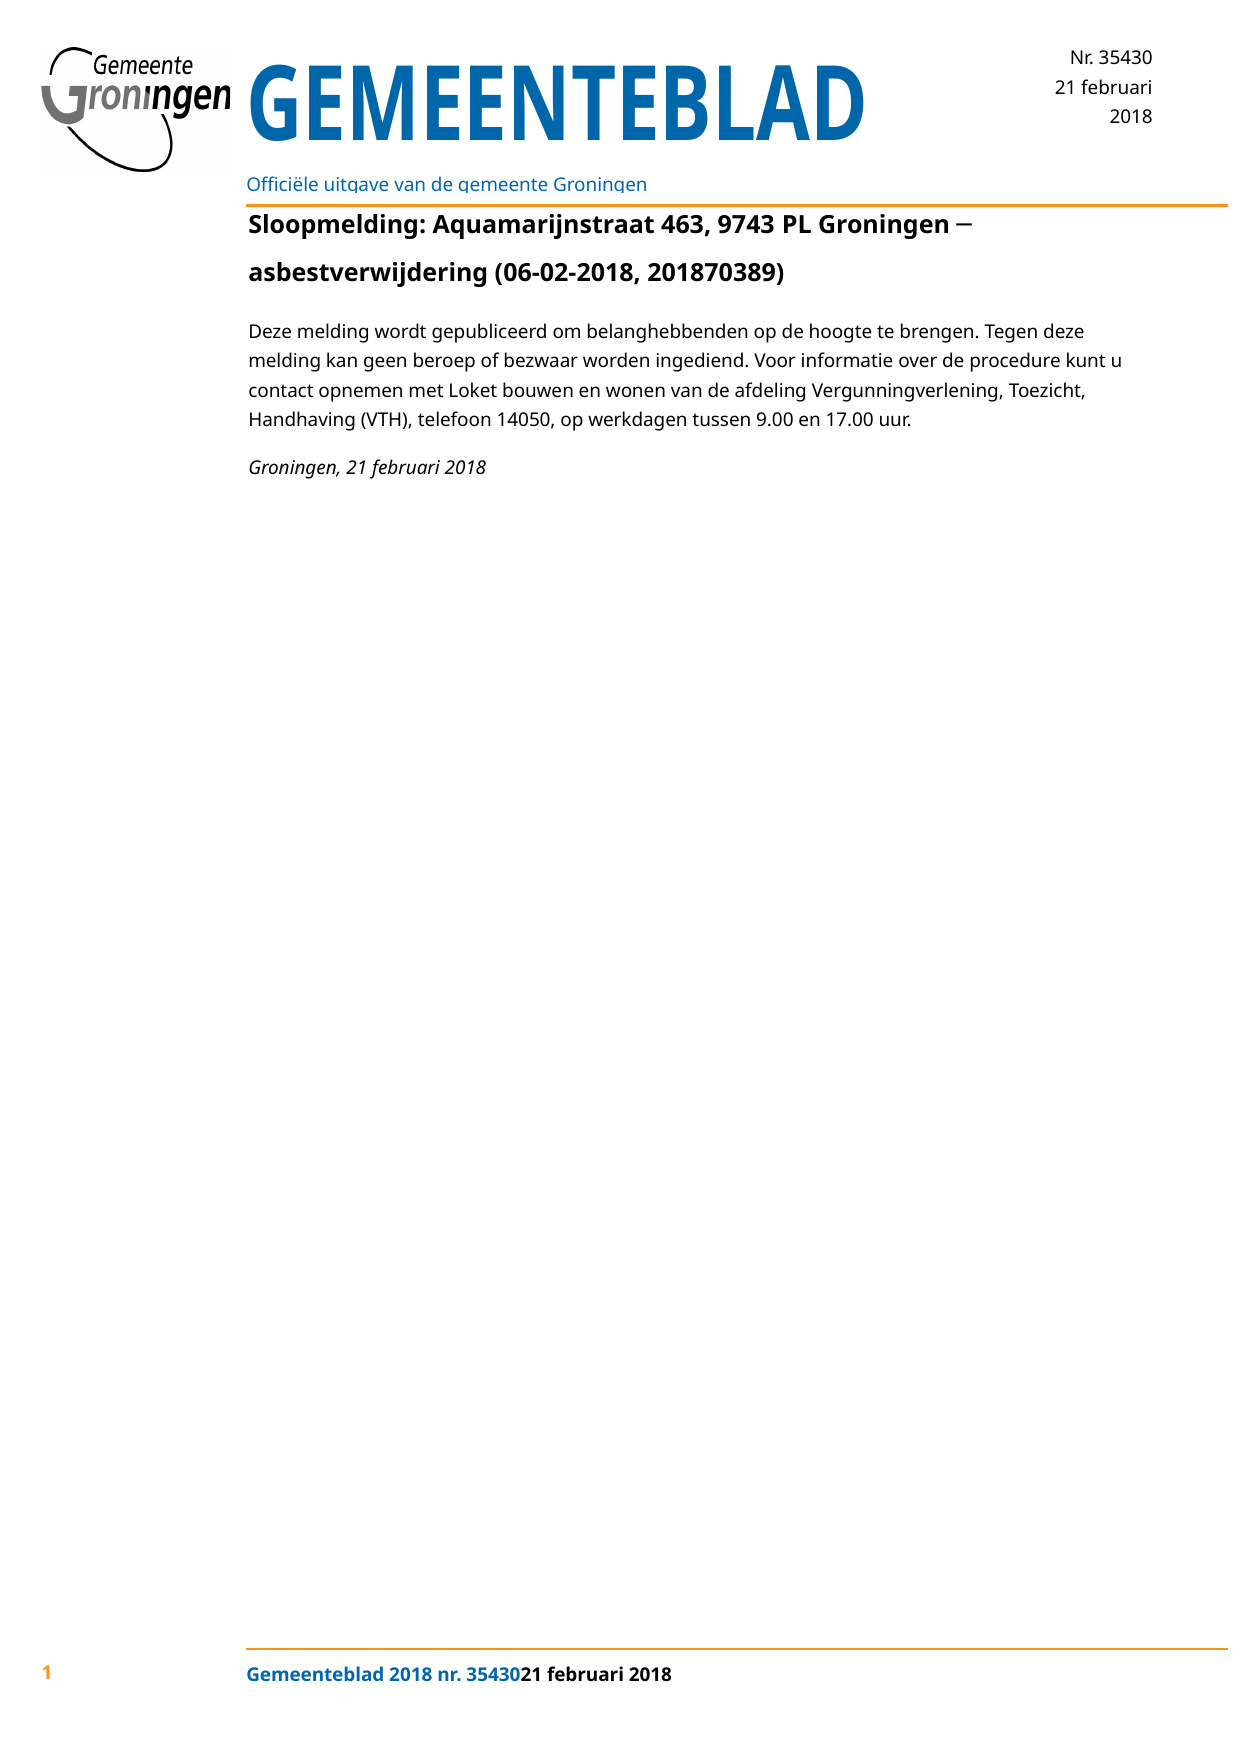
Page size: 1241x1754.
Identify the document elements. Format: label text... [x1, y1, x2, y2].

text Deze melding wordt gepubliceerd om belanghebbenden op de hoogte te brengen. Tegen deze melding kan geen beroep of bezwaar worden ingediend. Voor informatie over de procedure kunt u contact opnemen met Loket bouwen en wonen van de afdeling Vergunningverlening, Toezicht, Handhaving (VTH), telefoon 14050, op werkdagen tussen 9.00 en 17.00 uur. [248, 318, 1152, 432]
picture [41, 47, 231, 172]
text Groningen, 21 februari 2018 [248, 454, 1152, 480]
text Sloopmelding: Aquamarijnstraat 463, 9743 PL Groningen ─ asbestverwijdering (06-02-2018, 201870389) [248, 207, 1152, 288]
